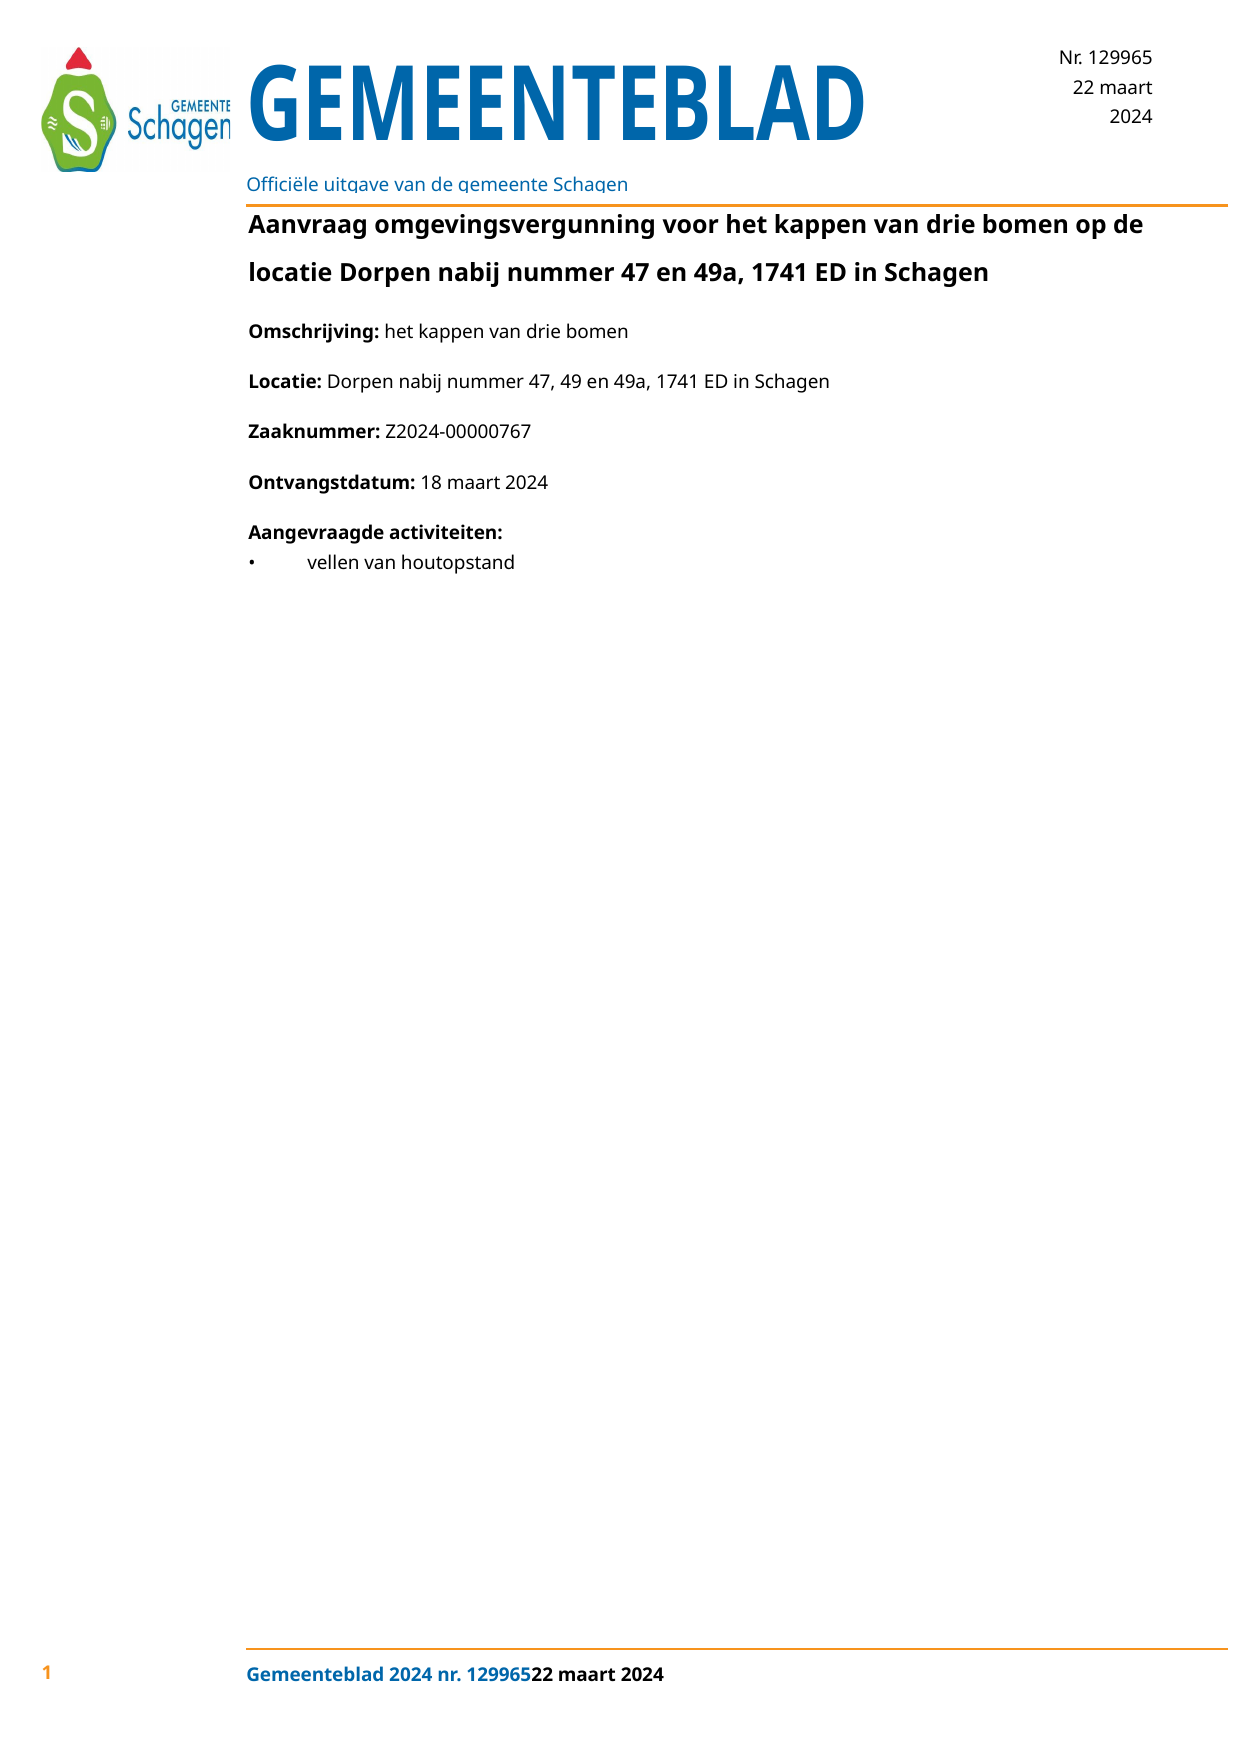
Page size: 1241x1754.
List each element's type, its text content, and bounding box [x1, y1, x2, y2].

text Zaaknummer: Z2024-00000767 [248, 419, 1152, 444]
text Ontvangstdatum: 18 maart 2024 [248, 469, 1152, 495]
text Locatie: Dorpen nabij nummer 47, 49 en 49a, 1741 ED in Schagen [248, 368, 1152, 394]
list vellen van houtopstand [248, 549, 1152, 575]
text Aanvraag omgevingsvergunning voor het kappen van drie bomen op de locatie Dorpen nabij nummer 47 en 49a, 1741 ED in Schagen [248, 207, 1152, 288]
text Aangevraagde activiteiten: [248, 519, 1152, 545]
picture [41, 47, 231, 172]
text Omschrijving: het kappen van drie bomen [248, 318, 1152, 344]
